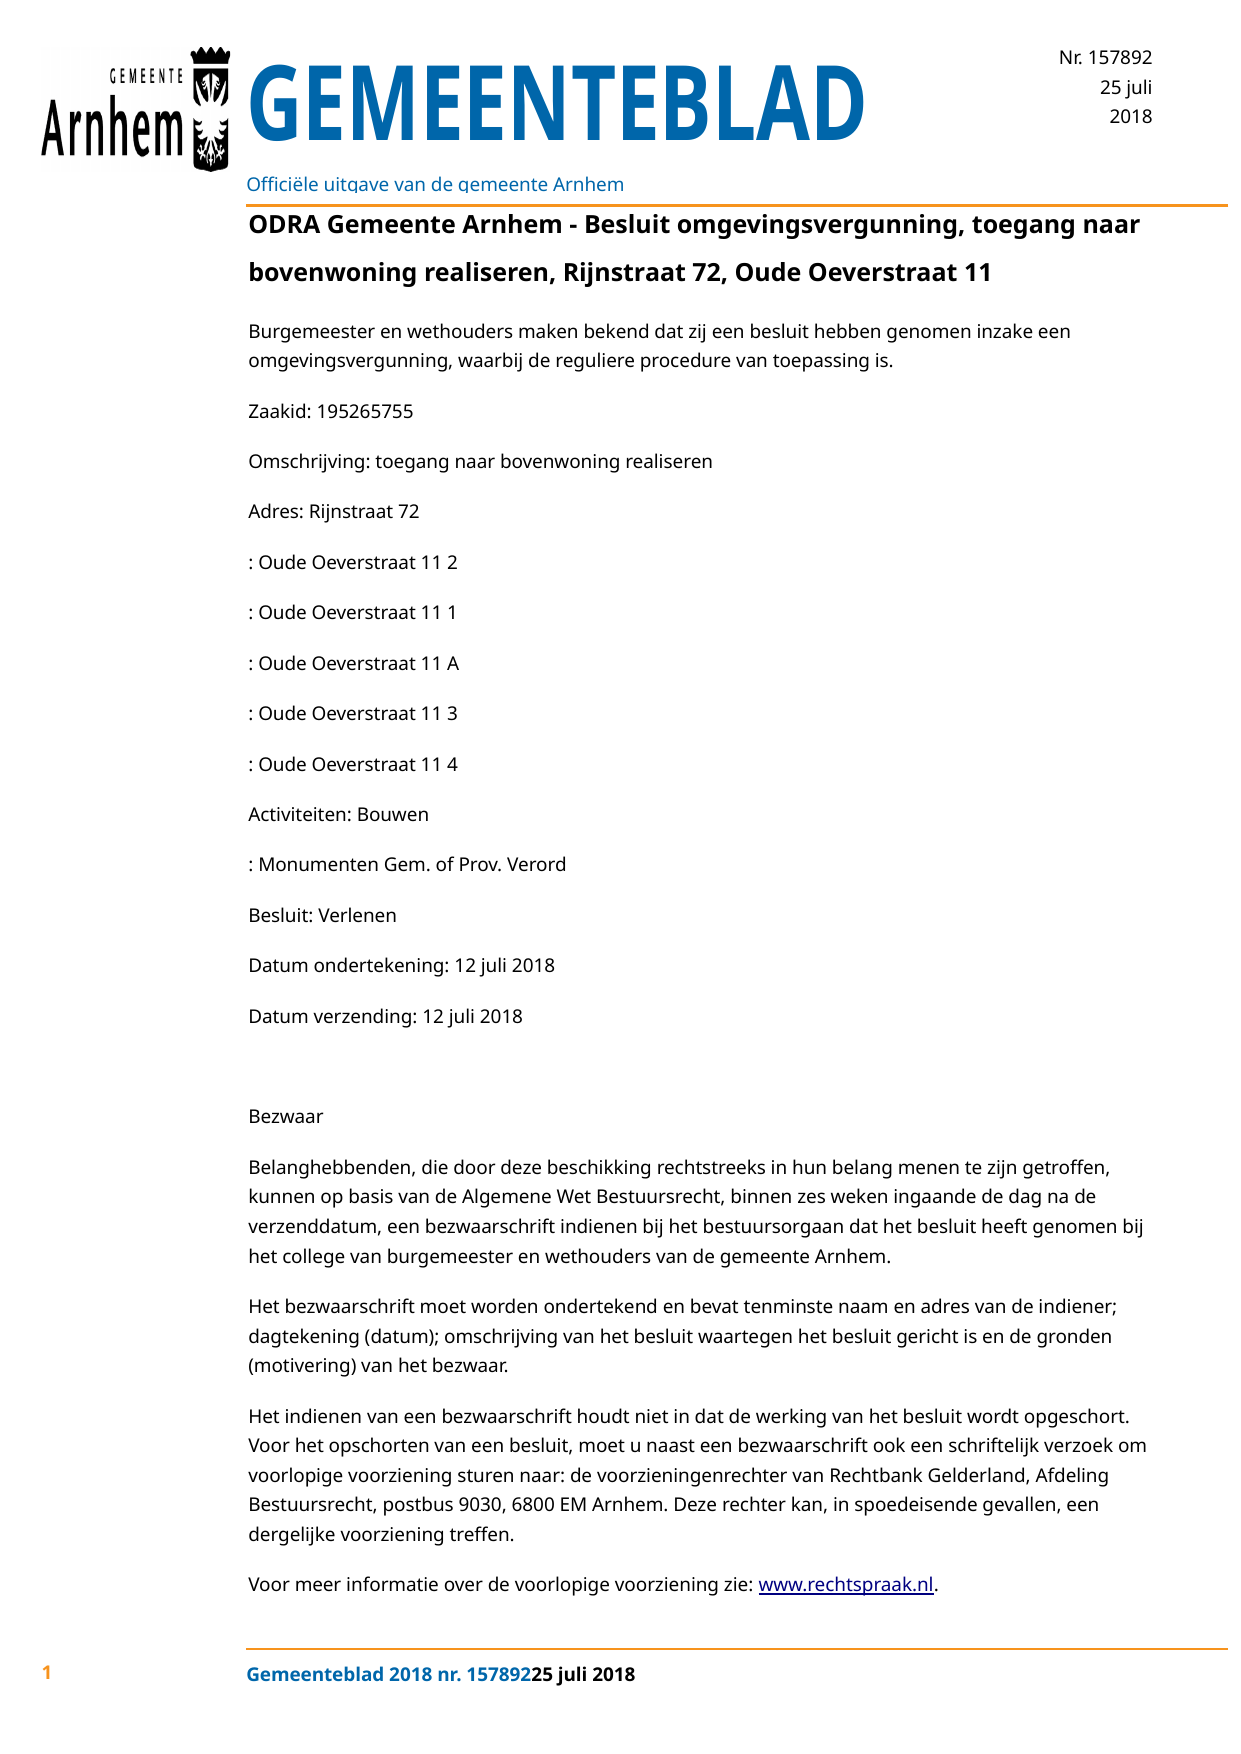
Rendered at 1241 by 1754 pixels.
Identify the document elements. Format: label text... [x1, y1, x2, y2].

text : Oude Oeverstraat 11 2 [248, 549, 1152, 575]
text Burgemeester en wethouders maken bekend dat zij een besluit hebben genomen inzake een omgevingsvergunning, waarbij de reguliere procedure van toepassing is. [248, 318, 1152, 373]
text Datum verzending: 12 juli 2018 [248, 1003, 1152, 1029]
text Omschrijving: toegang naar bovenwoning realiseren [248, 448, 1152, 474]
text : Oude Oeverstraat 11 3 [248, 700, 1152, 726]
text : Oude Oeverstraat 11 1 [248, 599, 1152, 625]
text Bezwaar [248, 1104, 1152, 1129]
text : Monumenten Gem. of Prov. Verord [248, 852, 1152, 877]
text Belanghebbenden, die door deze beschikking rechtstreeks in hun belang menen te zijn getroffen, kunnen op basis van de Algemene Wet Bestuursrecht, binnen zes weken ingaande de dag na de verzenddatum, een bezwaarschrift indienen bij het bestuursorgaan dat het besluit heeft genomen bij het college van burgemeester en wethouders van de gemeente Arnhem. [248, 1154, 1152, 1269]
text Voor meer informatie over de voorlopige voorziening zie: www.rechtspraak.nl. [248, 1572, 1152, 1597]
text Activiteiten: Bouwen [248, 801, 1152, 827]
text Het bezwaarschrift moet worden ondertekend en bevat tenminste naam en adres van de indiener; dagtekening (datum); omschrijving van het besluit waartegen het besluit gericht is en de gronden (motivering) van het bezwaar. [248, 1293, 1152, 1378]
text : Oude Oeverstraat 11 4 [248, 751, 1152, 777]
text Adres: Rijnstraat 72 [248, 499, 1152, 524]
text Datum ondertekening: 12 juli 2018 [248, 952, 1152, 978]
text Zaakid: 195265755 [248, 398, 1152, 424]
text Het indienen van een bezwaarschrift houdt niet in dat de werking van het besluit wordt opgeschort. Voor het opschorten van een besluit, moet u naast een bezwaarschrift ook een schriftelijk verzoek om voorlopige voorziening sturen naar: de voorzieningenrechter van Rechtbank Gelderland, Afdeling Bestuursrecht, postbus 9030, 6800 EM Arnhem. Deze rechter kan, in spoedeisende gevallen, een dergelijke voorziening treffen. [248, 1403, 1152, 1547]
text Besluit: Verlenen [248, 902, 1152, 928]
text ODRA Gemeente Arnhem - Besluit omgevingsvergunning, toegang naar bovenwoning realiseren, Rijnstraat 72, Oude Oeverstraat 11 [248, 207, 1152, 288]
picture [41, 47, 231, 172]
text : Oude Oeverstraat 11 A [248, 650, 1152, 676]
